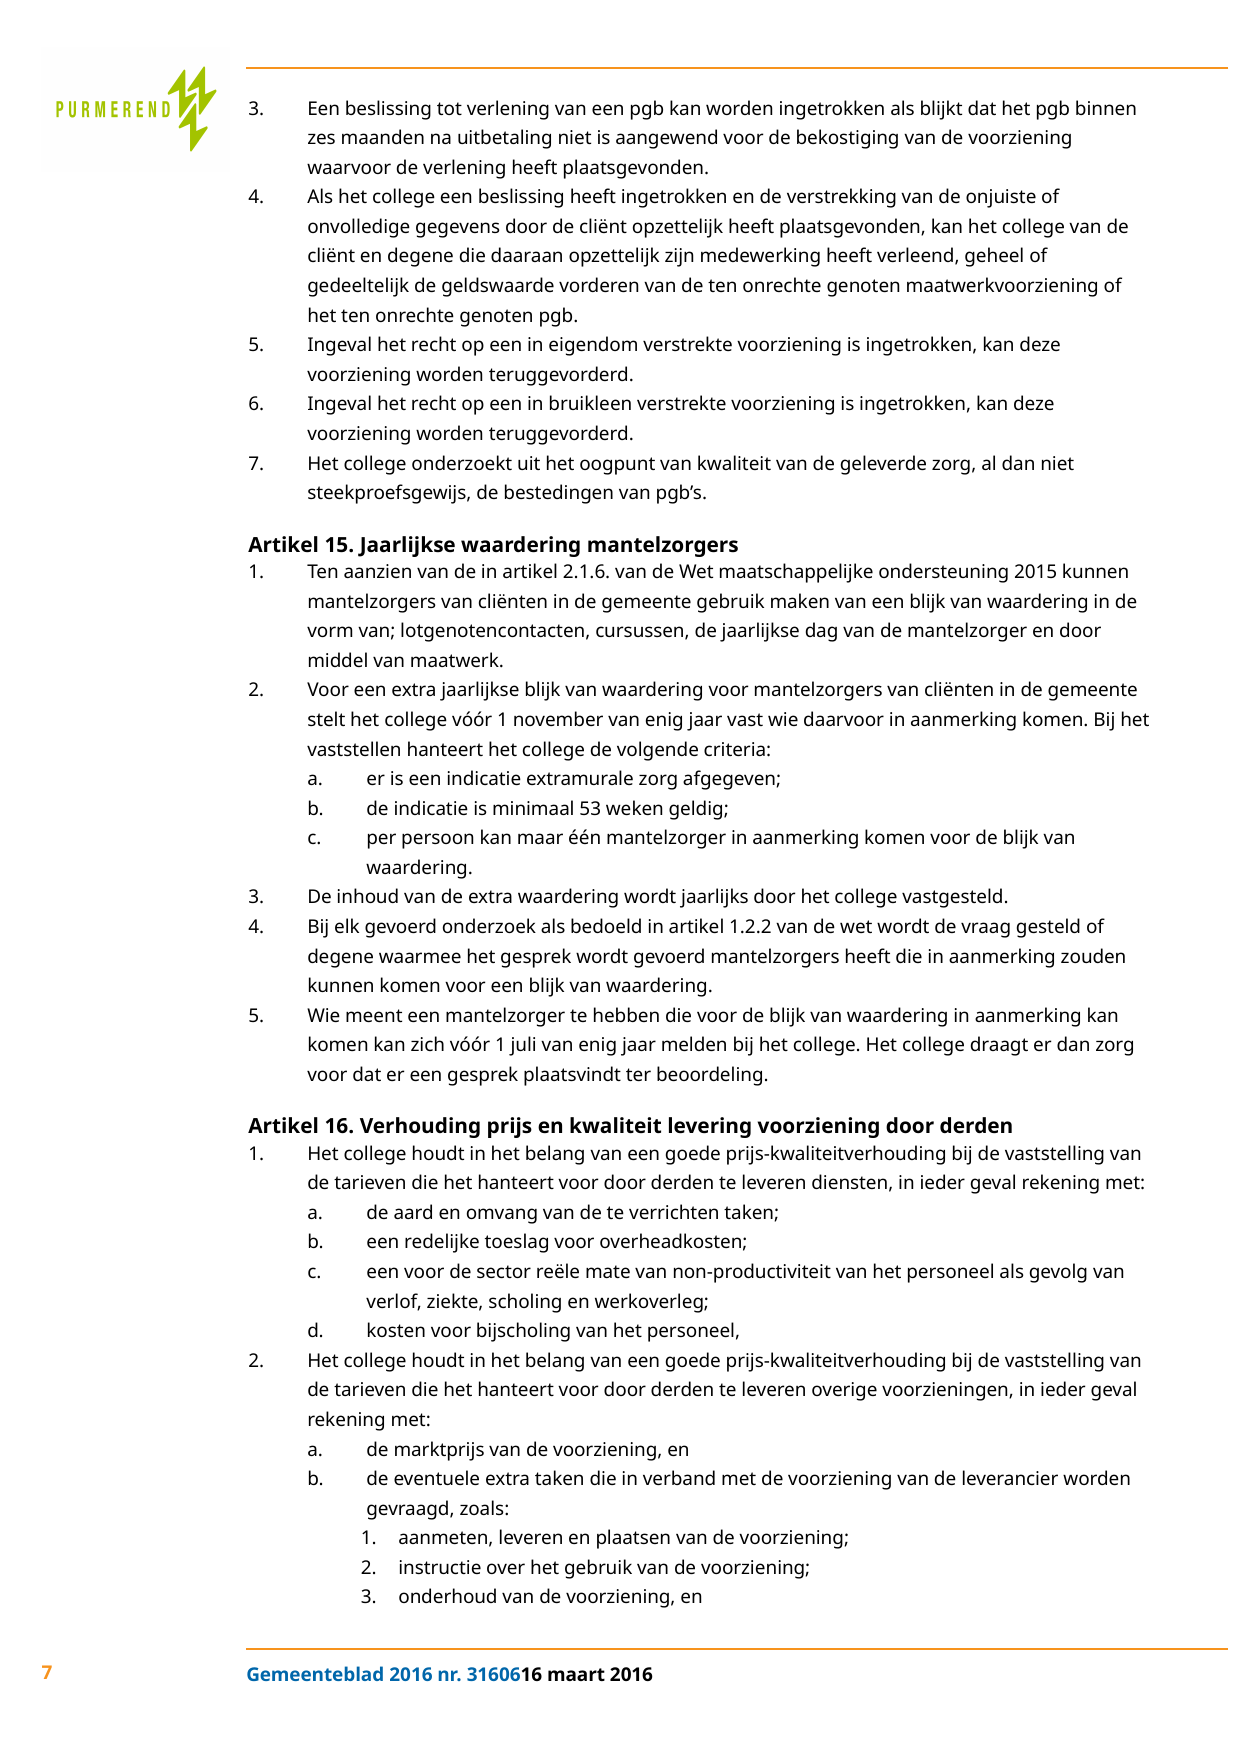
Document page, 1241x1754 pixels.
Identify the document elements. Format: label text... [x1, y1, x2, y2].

list Het college houdt in het belang van een goede prijs-kwaliteitverhouding bij de vaststelling van de tarieven die het hanteert voor door derden te leveren overige voorzieningen, in ieder geval rekening met: [248, 1347, 1152, 1432]
list Wie meent een mantelzorger te hebben die voor de blijk van waardering in aanmerking kan komen kan zich vóór 1 juli van enig jaar melden bij het college. Het college draagt er dan zorg voor dat er een gesprek plaatsvindt ter beoordeling. [248, 1002, 1152, 1087]
list een voor de sector reële mate van non-productiviteit van het personeel als gevolg van verlof, ziekte, scholing en werkoverleg; [307, 1258, 1152, 1314]
list Voor een extra jaarlijkse blijk van waardering voor mantelzorgers van cliënten in de gemeente stelt het college vóór 1 november van enig jaar vast wie daarvoor in aanmerking komen. Bij het vaststellen hanteert het college de volgende criteria: [248, 677, 1152, 761]
list Het college houdt in het belang van een goede prijs-kwaliteitverhouding bij de vaststelling van de tarieven die het hanteert voor door derden te leveren diensten, in ieder geval rekening met: [248, 1140, 1152, 1195]
list kosten voor bijscholing van het personeel, [307, 1317, 1152, 1343]
list Als het college een beslissing heeft ingetrokken en de verstrekking van de onjuiste of onvolledige gegevens door de cliënt opzettelijk heeft plaatsgevonden, kan het college van de cliënt en degene die daaraan opzettelijk zijn medewerking heeft verleend, geheel of gedeeltelijk de geldswaarde vorderen van de ten onrechte genoten maatwerkvoorziening of het ten onrechte genoten pgb. [248, 183, 1152, 328]
list de eventuele extra taken die in verband met de voorziening van de leverancier worden gevraagd, zoals: [307, 1465, 1152, 1521]
list aanmeten, leveren en plaatsen van de voorziening; [361, 1524, 1152, 1550]
text Artikel 16. Verhouding prijs en kwaliteit levering voorziening door derden [248, 1112, 1152, 1140]
list instructie over het gebruik van de voorziening; [361, 1554, 1152, 1580]
list Ingeval het recht op een in eigendom verstrekte voorziening is ingetrokken, kan deze voorziening worden teruggevorderd. [248, 331, 1152, 387]
list Bij elk gevoerd onderzoek als bedoeld in artikel 1.2.2 van de wet wordt de vraag gesteld of degene waarmee het gesprek wordt gevoerd mantelzorgers heeft die in aanmerking zouden kunnen komen voor een blijk van waardering. [248, 913, 1152, 998]
list Ten aanzien van de in artikel 2.1.6. van de Wet maatschappelijke ondersteuning 2015 kunnen mantelzorgers van cliënten in de gemeente gebruik maken van een blijk van waardering in de vorm van; lotgenotencontacten, cursussen, de jaarlijkse dag van de mantelzorger en door middel van maatwerk. [248, 558, 1152, 673]
list de indicatie is minimaal 53 weken geldig; [307, 795, 1152, 821]
list Het college onderzoekt uit het oogpunt van kwaliteit van de geleverde zorg, al dan niet steekproefsgewijs, de bestedingen van pgb’s. [248, 450, 1152, 505]
list een redelijke toeslag voor overheadkosten; [307, 1229, 1152, 1254]
list er is een indicatie extramurale zorg afgegeven; [307, 765, 1152, 791]
list per persoon kan maar één mantelzorger in aanmerking komen voor de blijk van waardering. [307, 824, 1152, 880]
list Ingeval het recht op een in bruikleen verstrekte voorziening is ingetrokken, kan deze voorziening worden teruggevorderd. [248, 391, 1152, 446]
list De inhoud van de extra waardering wordt jaarlijks door het college vastgesteld. [248, 884, 1152, 909]
list de marktprijs van de voorziening, en [307, 1436, 1152, 1462]
list onderhoud van de voorziening, en [361, 1584, 1152, 1609]
list de aard en omvang van de te verrichten taken; [307, 1199, 1152, 1225]
picture [41, 47, 231, 172]
text Artikel 15. Jaarlijkse waardering mantelzorgers [248, 530, 1152, 558]
list Een beslissing tot verlening van een pgb kan worden ingetrokken als blijkt dat het pgb binnen zes maanden na uitbetaling niet is aangewend voor de bekostiging van de voorziening waarvoor de verlening heeft plaatsgevonden. [248, 95, 1152, 180]
